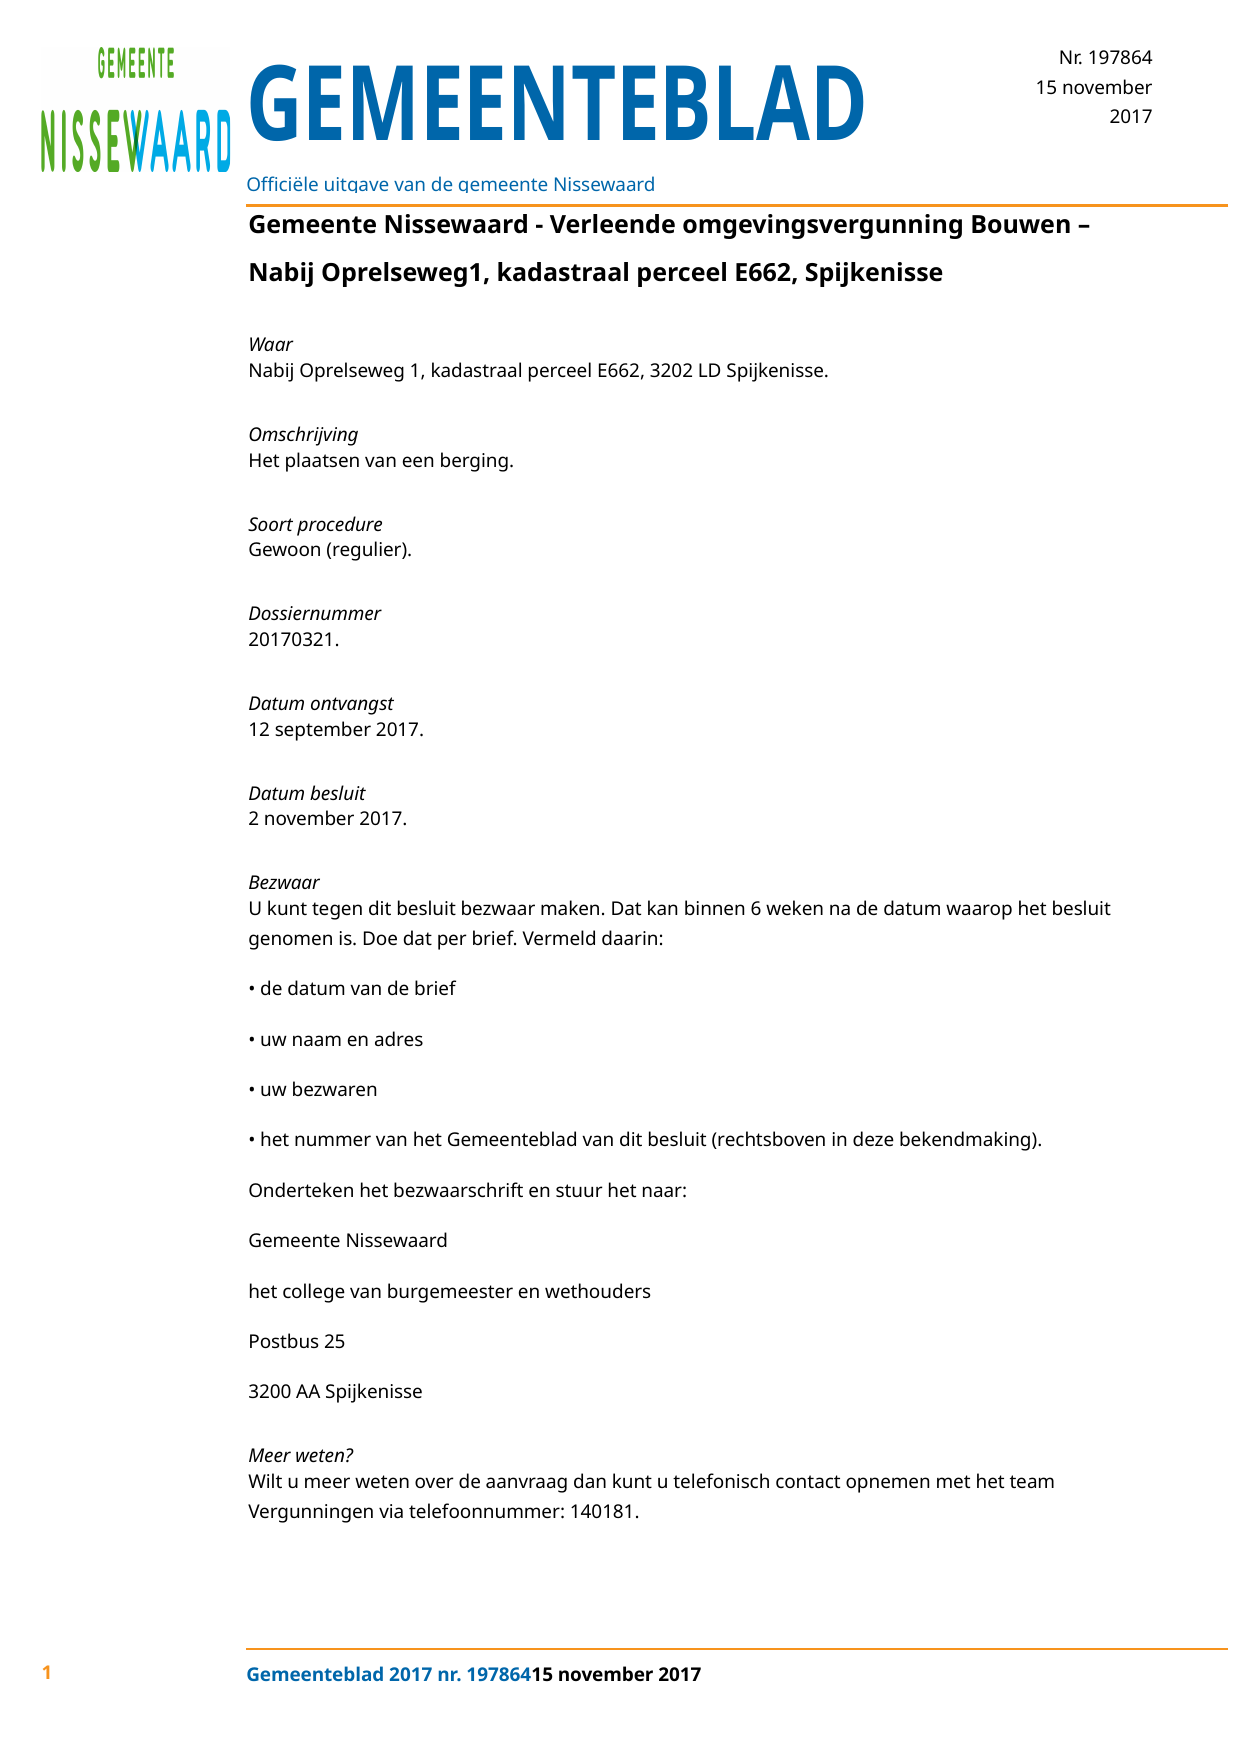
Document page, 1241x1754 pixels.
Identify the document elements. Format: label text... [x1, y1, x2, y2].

text 12 september 2017. [248, 716, 1152, 742]
picture [154, 157, 165, 172]
text Datum ontvangst [248, 690, 1152, 716]
text Omschrijving [248, 421, 1152, 447]
text 20170321. [248, 626, 1152, 652]
text Onderteken het bezwaarschrift en stuur het naar: [248, 1177, 1152, 1203]
text • uw naam en adres [248, 1026, 1152, 1051]
picture [200, 151, 206, 172]
text Gemeente Nissewaard [248, 1227, 1152, 1253]
picture [41, 47, 231, 172]
text Gewoon (regulier). [248, 537, 1152, 562]
text Postbus 25 [248, 1328, 1152, 1354]
text Meer weten? [248, 1443, 1152, 1468]
text Waar [248, 331, 1152, 357]
text Het plaatsen van een berging. [248, 447, 1152, 473]
text Dossiernummer [248, 601, 1152, 626]
text Bezwaar [248, 869, 1152, 895]
text • de datum van de brief [248, 975, 1152, 1001]
text Wilt u meer weten over de aanvraag dan kunt u telefonisch contact opnemen met het team Vergunningen via telefoonnummer: 140181. [248, 1468, 1152, 1524]
text • uw bezwaren [248, 1076, 1152, 1102]
picture [222, 122, 227, 160]
text Soort procedure [248, 511, 1152, 537]
text U kunt tegen dit besluit bezwaar maken. Dat kan binnen 6 weken na de datum waarop het besluit genomen is. Doe dat per brief. Vermeld daarin: [248, 895, 1152, 951]
text 2 november 2017. [248, 806, 1152, 831]
text Datum besluit [248, 780, 1152, 806]
text Gemeente Nissewaard - Verleende omgevingsvergunning Bouwen – Nabij Oprelseweg1, kadastraal perceel E662, Spijkenisse [248, 207, 1152, 288]
text 3200 AA Spijkenisse [248, 1379, 1152, 1404]
text • het nummer van het Gemeenteblad van dit besluit (rechtsboven in deze bekendmaking). [248, 1127, 1152, 1152]
text het college van burgemeester en wethouders [248, 1278, 1152, 1303]
picture [201, 122, 206, 138]
text Nabij Oprelseweg 1, kadastraal perceel E662, 3202 LD Spijkenisse. [248, 357, 1152, 383]
picture [176, 157, 187, 172]
